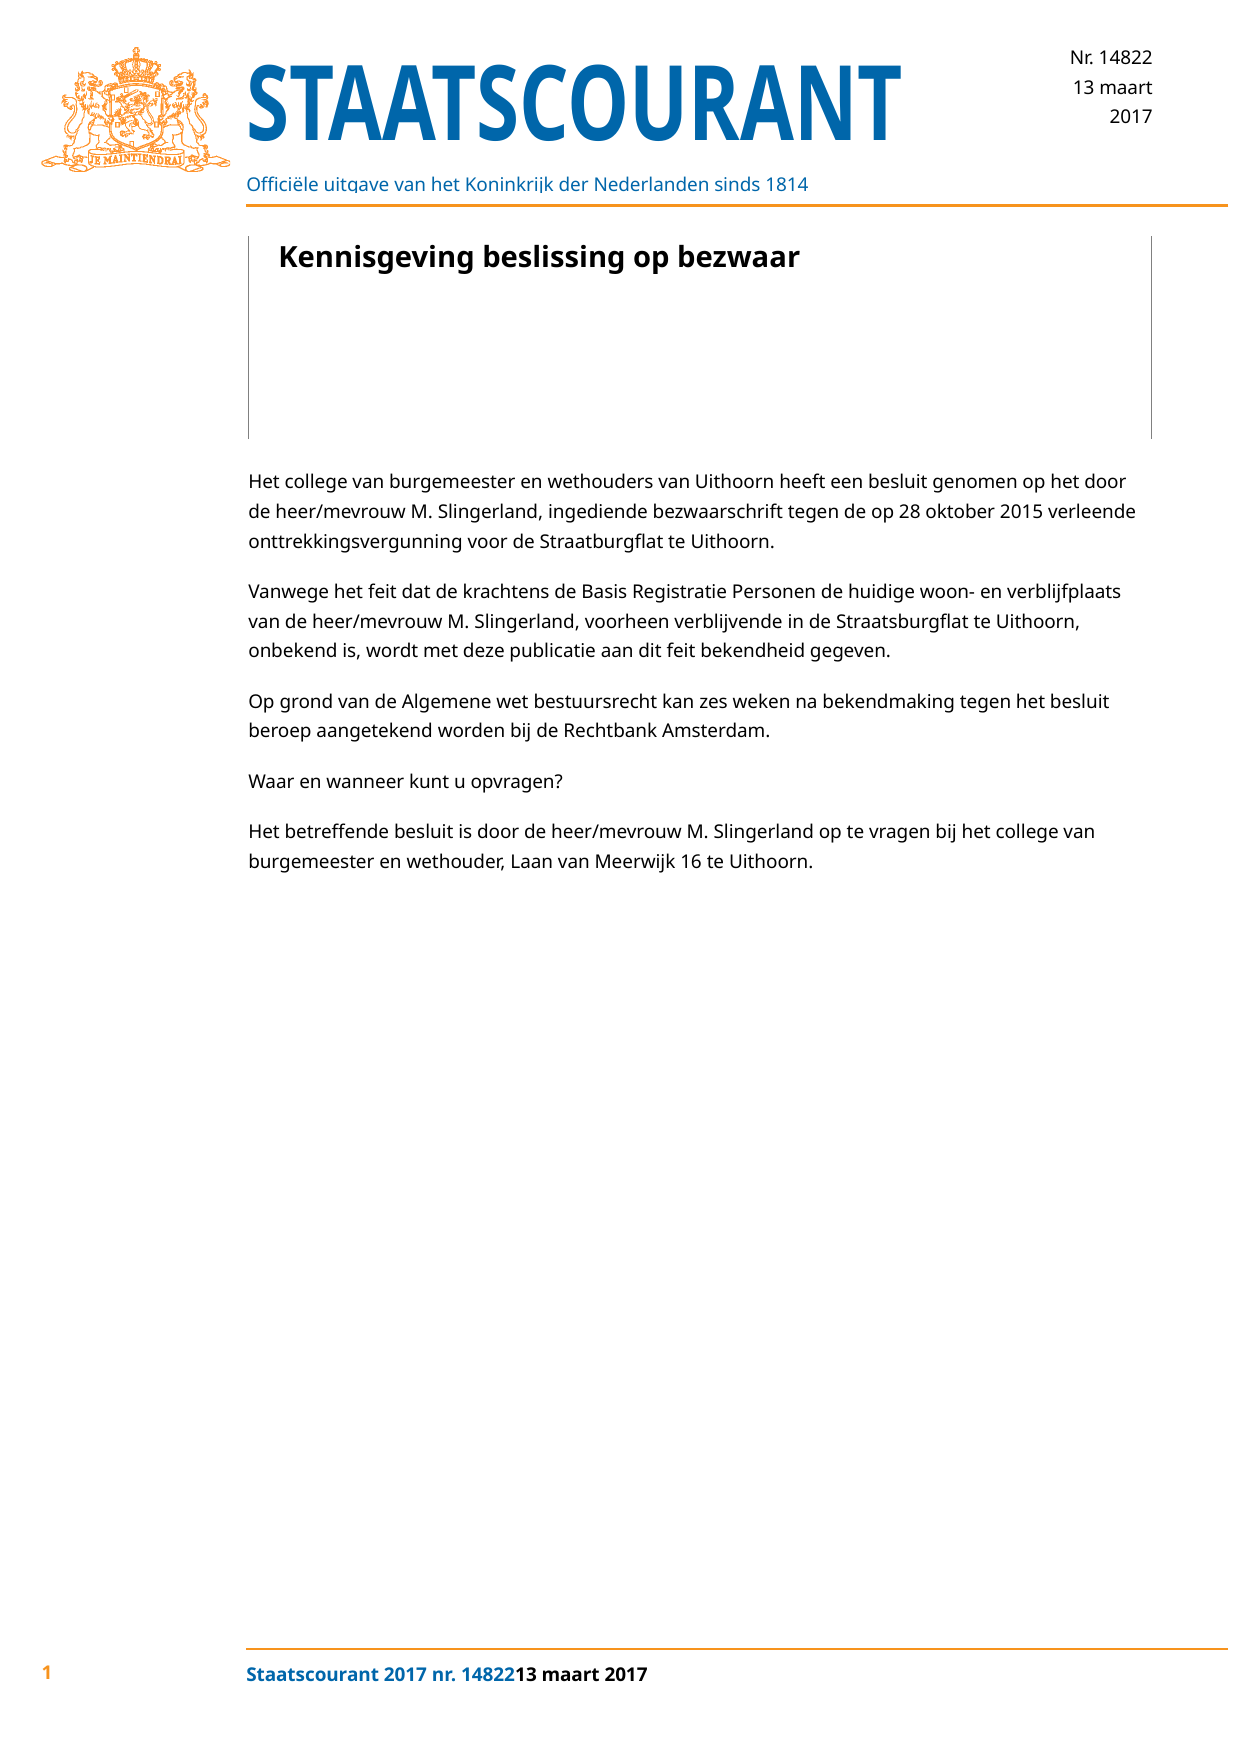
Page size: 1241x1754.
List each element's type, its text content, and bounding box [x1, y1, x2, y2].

table_header [850, 236, 912, 413]
text Waar en wanneer kunt u opvragen? [248, 768, 1152, 793]
picture [41, 47, 231, 172]
table_header [850, 414, 1151, 439]
text Het betreffende besluit is door de heer/mevrouw M. Slingerland op te vragen bij het college van burgemeester en wethouder, Laan van Meerwijk 16 te Uithoorn. [248, 818, 1152, 873]
table_header [1090, 236, 1151, 413]
text Vanwege het feit dat de krachtens de Basis Registratie Personen de huidige woon- en verblijfplaats van de heer/mevrouw M. Slingerland, voorheen verblijvende in de Straatsburgflat te Uithoorn, onbekend is, wordt met deze publicatie aan dit feit bekendheid gegeven. [248, 578, 1152, 663]
table_header Kennisgeving beslissing op bezwaar [249, 236, 850, 439]
text Het college van burgemeester en wethouders van Uithoorn heeft een besluit genomen op het door de heer/mevrouw M. Slingerland, ingediende bezwaarschrift tegen de op 28 oktober 2015 verleende onttrekkingsvergunning voor de Straatburgflat te Uithoorn. [248, 469, 1152, 553]
text Op grond van de Algemene wet bestuursrecht kan zes weken na bekendmaking tegen het besluit beroep aangetekend worden bij de Rechtbank Amsterdam. [248, 688, 1152, 743]
picture [912, 236, 1090, 414]
